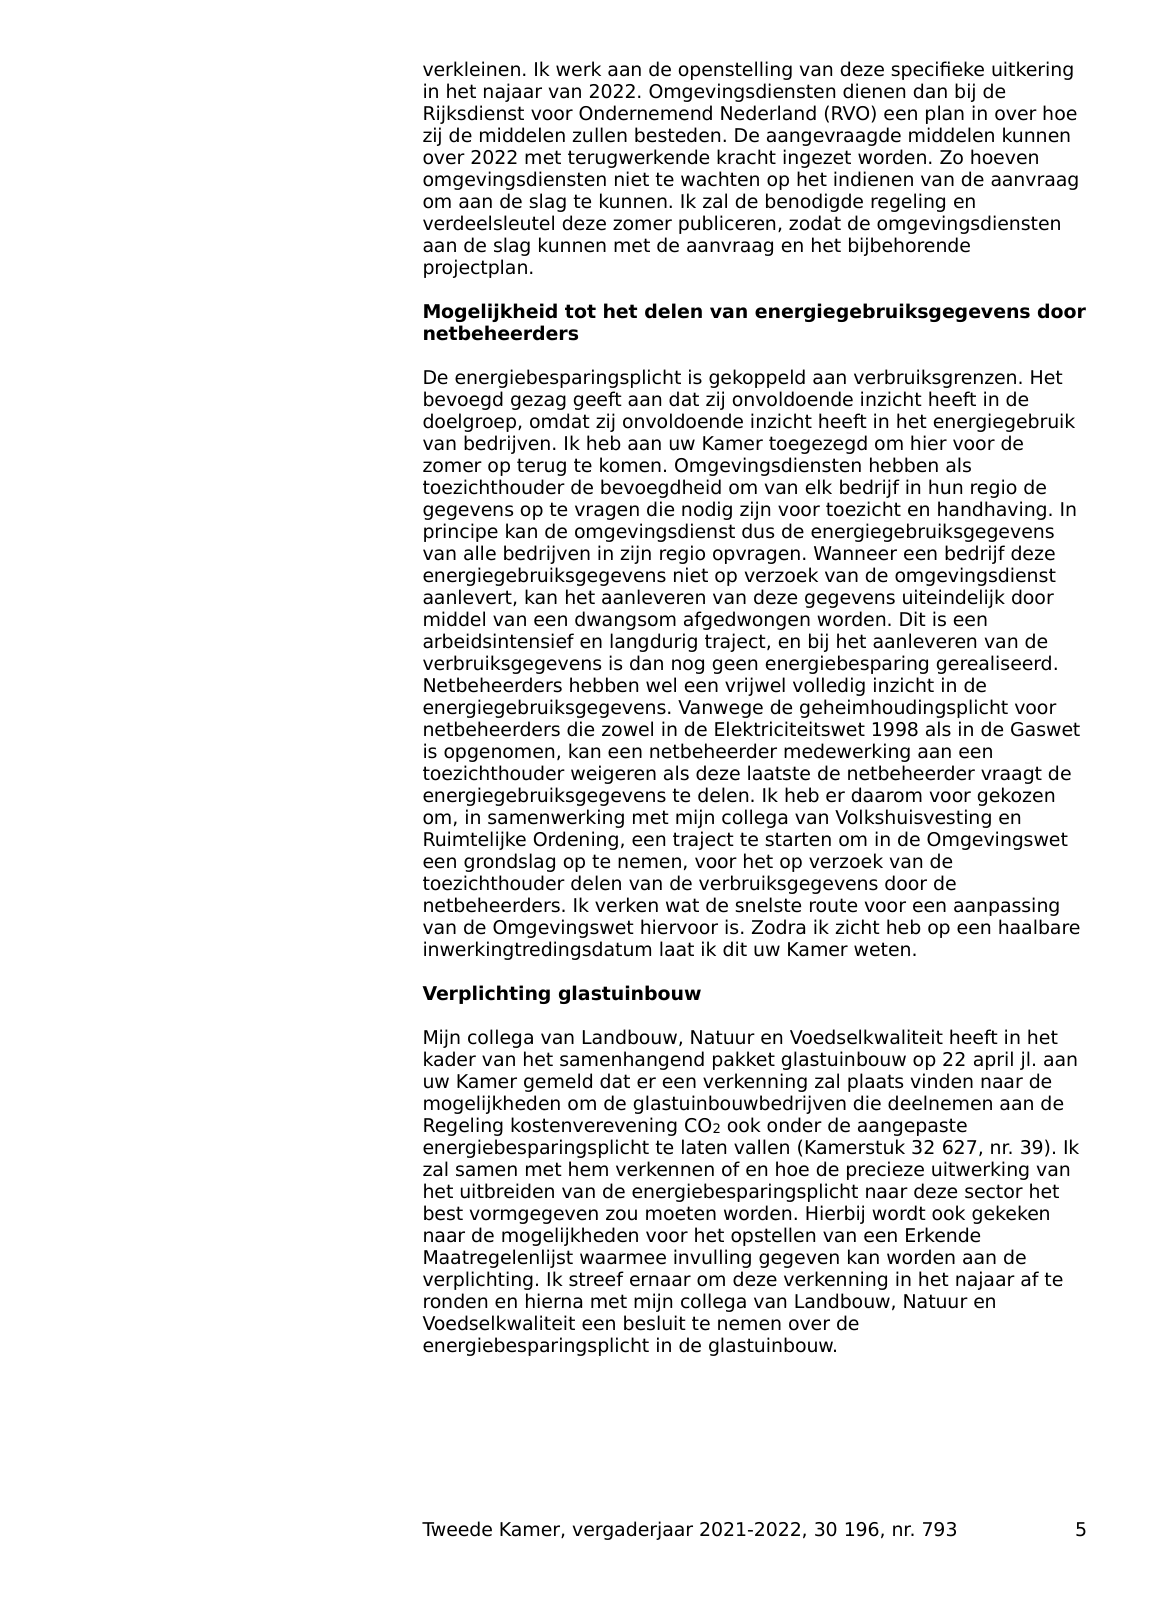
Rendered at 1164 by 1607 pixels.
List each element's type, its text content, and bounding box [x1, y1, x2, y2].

text verkleinen. Ik werk aan de openstelling van deze specifieke uitkering in het najaar van 2022. Omgevingsdiensten dienen dan bij de Rijksdienst voor Ondernemend Nederland (RVO) een plan in over hoe zij de middelen zullen besteden. De aangevraagde middelen kunnen over 2022 met terugwerkende kracht ingezet worden. Zo hoeven omgevingsdiensten niet te wachten op het indienen van de aanvraag om aan de slag te kunnen. Ik zal de benodigde regeling en verdeelsleutel deze zomer publiceren, zodat de omgevingsdiensten aan de slag kunnen met de aanvraag en het bijbehorende projectplan. [422, 59, 1087, 279]
text De energiebesparingsplicht is gekoppeld aan verbruiksgrenzen. Het bevoegd gezag geeft aan dat zij onvoldoende inzicht heeft in de doelgroep, omdat zij onvoldoende inzicht heeft in het energiegebruik van bedrijven. Ik heb aan uw Kamer toegezegd om hier voor de zomer op terug te komen. Omgevingsdiensten hebben als toezichthouder de bevoegdheid om van elk bedrijf in hun regio de gegevens op te vragen die nodig zijn voor toezicht en handhaving. In principe kan de omgevingsdienst dus de energiegebruiksgegevens van alle bedrijven in zijn regio opvragen. Wanneer een bedrijf deze energiegebruiksgegevens niet op verzoek van de omgevingsdienst aanlevert, kan het aanleveren van deze gegevens uiteindelijk door middel van een dwangsom afgedwongen worden. Dit is een arbeidsintensief en langdurig traject, en bij het aanleveren van de verbruiksgegevens is dan nog geen energiebesparing gerealiseerd. Netbeheerders hebben wel een vrijwel volledig inzicht in de energiegebruiksgegevens. Vanwege de geheimhoudingsplicht voor netbeheerders die zowel in de Elektriciteitswet 1998 als in de Gaswet is opgenomen, kan een netbeheerder medewerking aan een toezichthouder weigeren als deze laatste de netbeheerder vraagt de energiegebruiksgegevens te delen. Ik heb er daarom voor gekozen om, in samenwerking met mijn collega van Volkshuisvesting en Ruimtelijke Ordening, een traject te starten om in de Omgevingswet een grondslag op te nemen, voor het op verzoek van de toezichthouder delen van de verbruiksgegevens door de netbeheerders. Ik verken wat de snelste route voor een aanpassing van de Omgevingswet hiervoor is. Zodra ik zicht heb op een haalbare inwerkingtredingsdatum laat ik dit uw Kamer weten. [422, 367, 1087, 961]
subtitle Mogelijkheid tot het delen van energiegebruiksgegevens door netbeheerders [422, 301, 1087, 345]
subtitle Verplichting glastuinbouw [422, 983, 1087, 1005]
text Mijn collega van Landbouw, Natuur en Voedselkwaliteit heeft in het kader van het samenhangend pakket glastuinbouw op 22 april jl. aan uw Kamer gemeld dat er een verkenning zal plaats vinden naar de mogelijkheden om de glastuinbouwbedrijven die deelnemen aan de Regeling kostenverevening CO2 ook onder de aangepaste energiebesparingsplicht te laten vallen (Kamerstuk 32 627, nr. 39). Ik zal samen met hem verkennen of en hoe de precieze uitwerking van het uitbreiden van de energiebesparingsplicht naar deze sector het best vormgegeven zou moeten worden. Hierbij wordt ook gekeken naar de mogelijkheden voor het opstellen van een Erkende Maatregelenlijst waarmee invulling gegeven kan worden aan de verplichting. Ik streef ernaar om deze verkenning in het najaar af te ronden en hierna met mijn collega van Landbouw, Natuur en Voedselkwaliteit een besluit te nemen over de energiebesparingsplicht in de glastuinbouw. [422, 1027, 1087, 1357]
